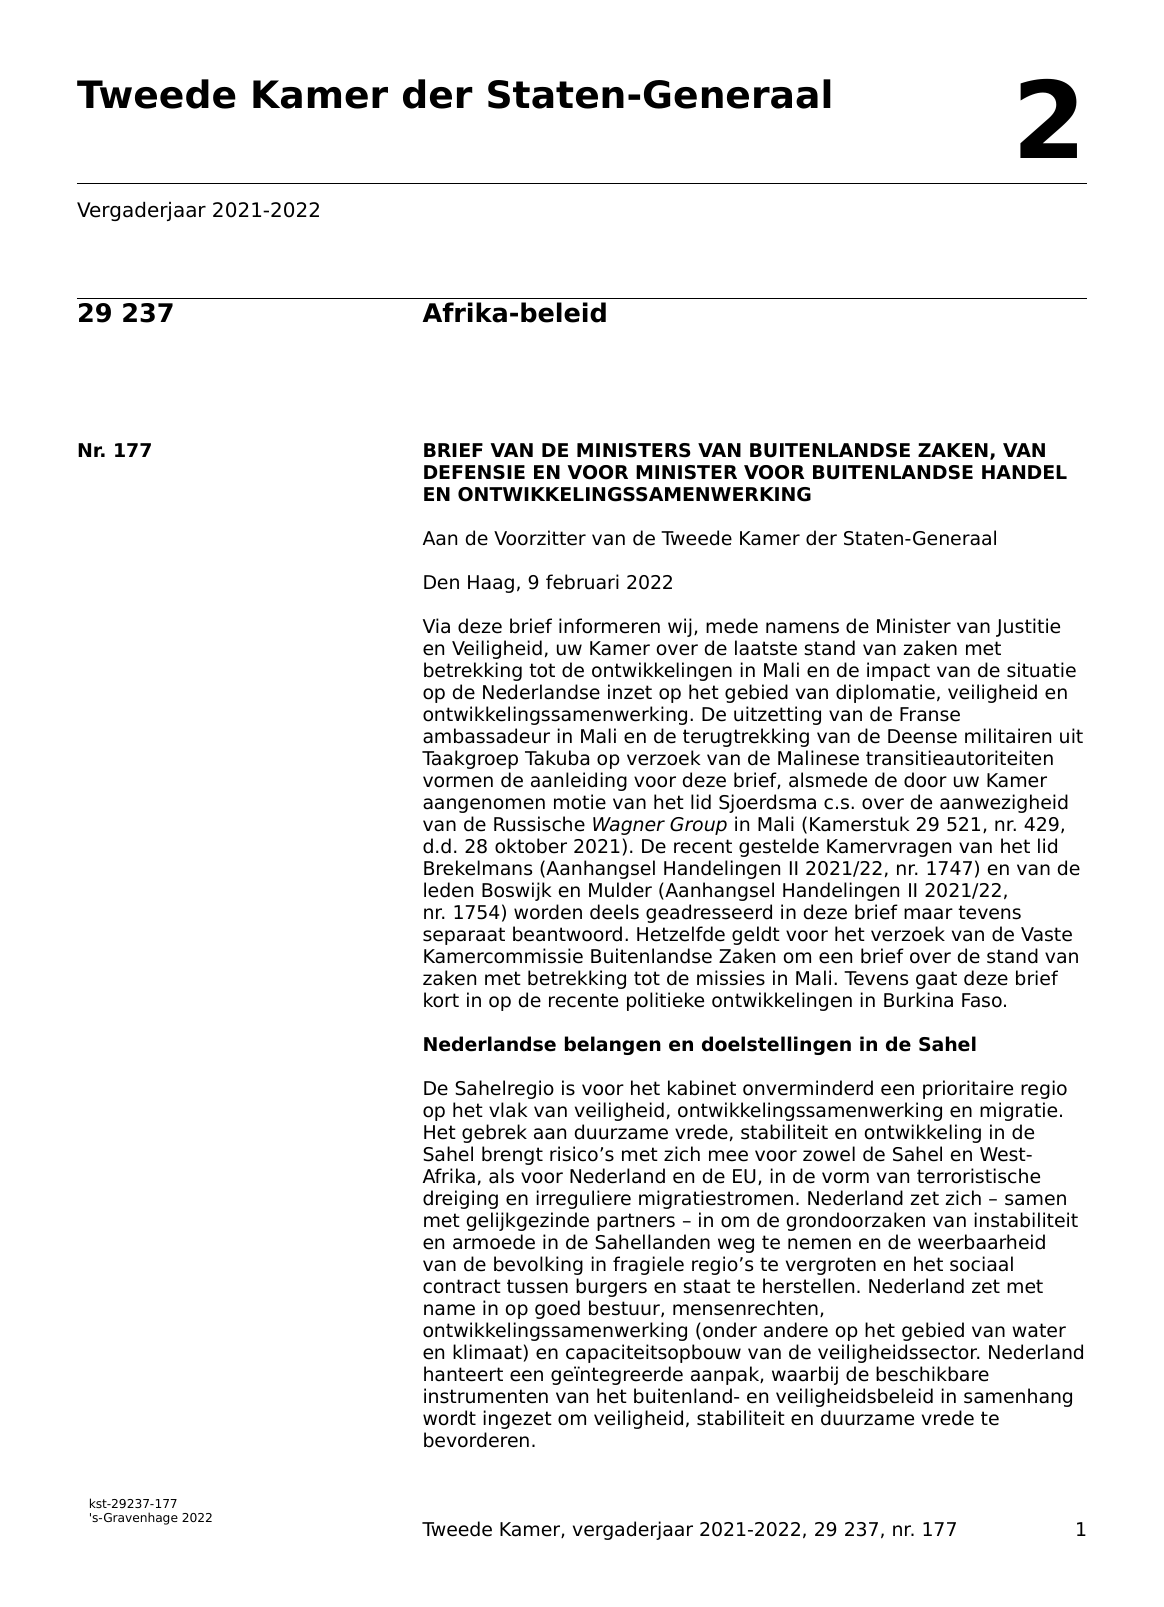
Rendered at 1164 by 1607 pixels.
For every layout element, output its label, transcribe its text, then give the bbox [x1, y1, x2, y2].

text De Sahelregio is voor het kabinet onverminderd een prioritaire regio op het vlak van veiligheid, ontwikkelingssamenwerking en migratie. Het gebrek aan duurzame vrede, stabiliteit en ontwikkeling in de Sahel brengt risico’s met zich mee voor zowel de Sahel en West-Afrika, als voor Nederland en de EU, in de vorm van terroristische dreiging en irreguliere migratiestromen. Nederland zet zich – samen met gelijkgezinde partners – in om de grondoorzaken van instabiliteit en armoede in de Sahellanden weg te nemen en de weerbaarheid van de bevolking in fragiele regio’s te vergroten en het sociaal contract tussen burgers en staat te herstellen. Nederland zet met name in op goed bestuur, mensenrechten, ontwikkelingssamenwerking (onder andere op het gebied van water en klimaat) en capaciteitsopbouw van de veiligheidssector. Nederland hanteert een geïntegreerde aanpak, waarbij de beschikbare instrumenten van het buitenland- en veiligheidsbeleid in samenhang wordt ingezet om veiligheid, stabiliteit en duurzame vrede te bevorderen. [422, 1078, 1087, 1452]
text Aan de Voorzitter van de Tweede Kamer der Staten-Generaal [422, 528, 1087, 550]
table_header 2 [886, 59, 1087, 183]
table_header Tweede Kamer der Staten-Generaal [77, 59, 886, 183]
subtitle Nederlandse belangen en doelstellingen in de Sahel [422, 1034, 1087, 1056]
text 's-Gravenhage 2022 [88, 1511, 323, 1525]
table_cell Vergaderjaar 2021-2022 [77, 184, 1087, 298]
text kst-29237-177 [88, 1497, 323, 1511]
subtitle Nr. 177 BRIEF VAN DE MINISTERS VAN BUITENLANDSE ZAKEN, VAN DEFENSIE EN VOOR MINISTER VOOR BUITENLANDSE HANDEL EN ONTWIKKELINGSSAMENWERKING [77, 440, 1087, 506]
text Via deze brief informeren wij, mede namens de Minister van Justitie en Veiligheid, uw Kamer over de laatste stand van zaken met betrekking tot de ontwikkelingen in Mali en de impact van de situatie op de Nederlandse inzet op het gebied van diplomatie, veiligheid en ontwikkelingssamenwerking. De uitzetting van de Franse ambassadeur in Mali en de terugtrekking van de Deense militairen uit Taakgroep Takuba op verzoek van de Malinese transitieautoriteiten vormen de aanleiding voor deze brief, alsmede de door uw Kamer aangenomen motie van het lid Sjoerdsma c.s. over de aanwezigheid van de Russische Wagner Group in Mali (Kamerstuk 29 521, nr. 429, d.d. 28 oktober 2021). De recent gestelde Kamervragen van het lid Brekelmans (Aanhangsel Handelingen II 2021/22, nr. 1747) en van de leden Boswijk en Mulder (Aanhangsel Handelingen II 2021/22, nr. 1754) worden deels geadresseerd in deze brief maar tevens separaat beantwoord. Hetzelfde geldt voor het verzoek van de Vaste Kamercommissie Buitenlandse Zaken om een brief over de stand van zaken met betrekking tot de missies in Mali. Tevens gaat deze brief kort in op de recente politieke ontwikkelingen in Burkina Faso. [422, 616, 1087, 1012]
subtitle 29 237 Afrika-beleid [77, 299, 1087, 329]
text Den Haag, 9 februari 2022 [422, 572, 1087, 594]
